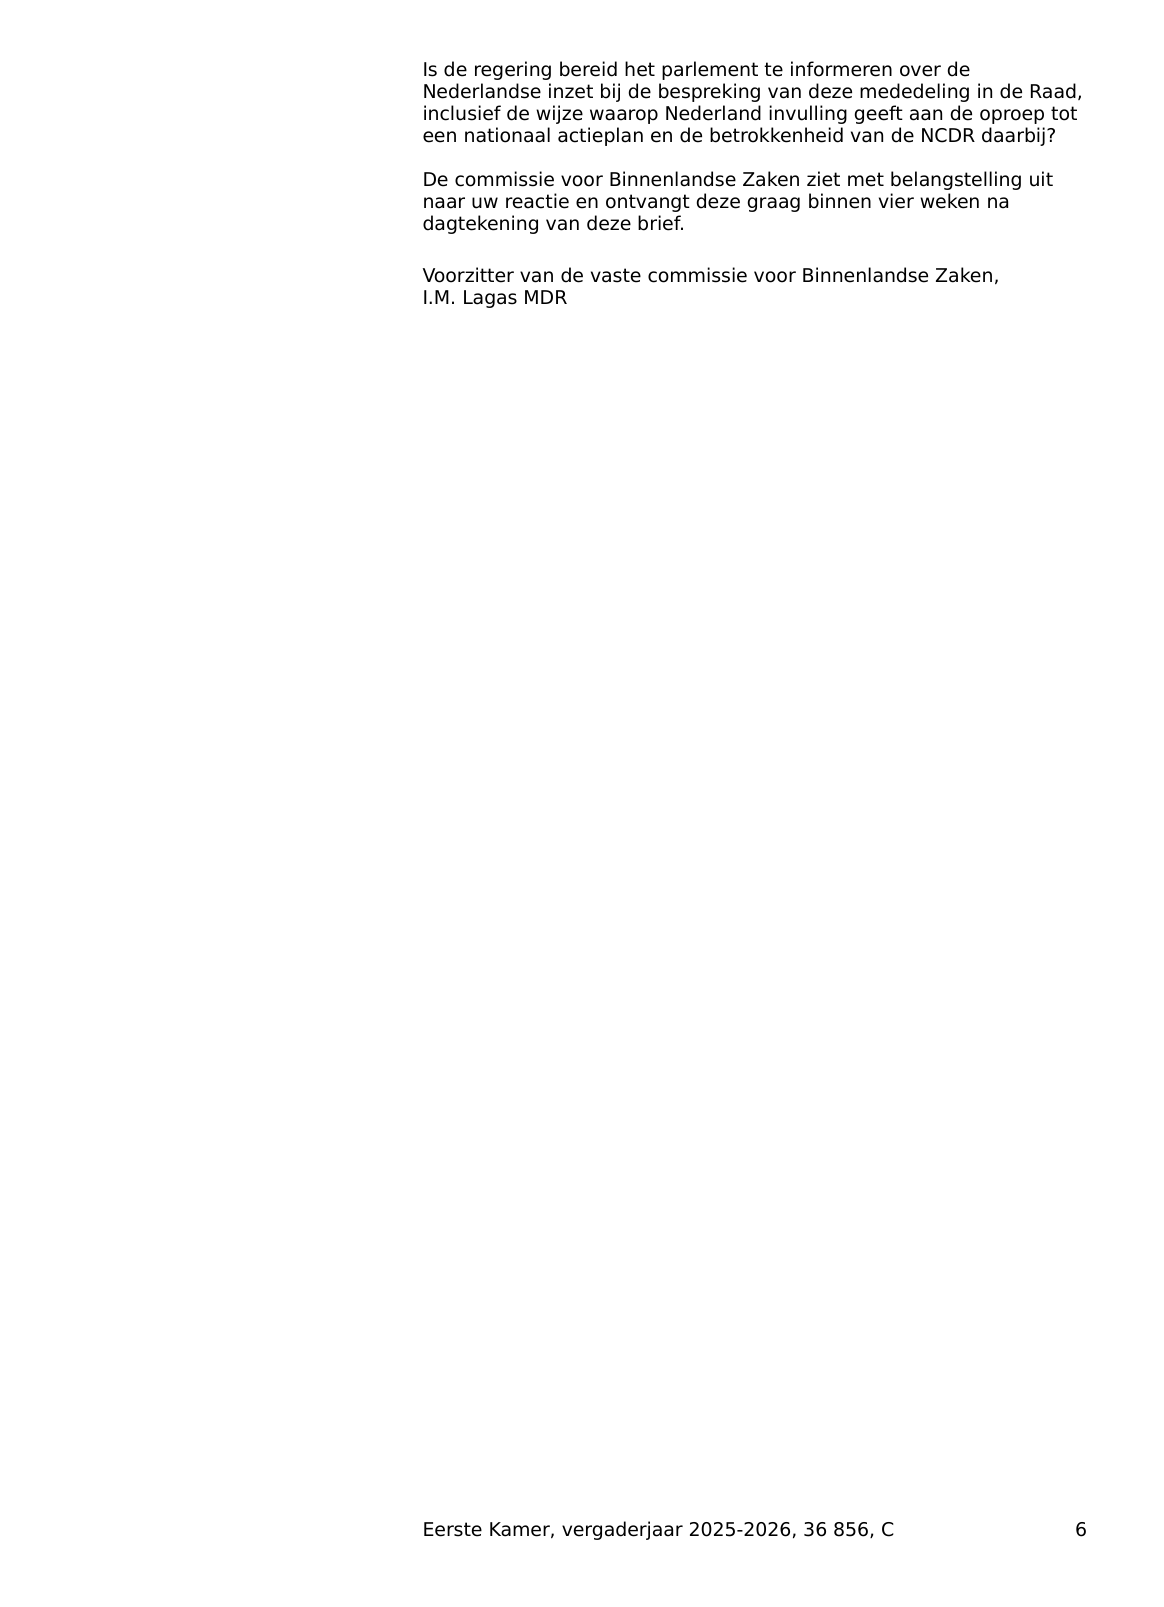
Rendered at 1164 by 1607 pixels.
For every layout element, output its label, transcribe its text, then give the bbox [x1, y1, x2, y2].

text Is de regering bereid het parlement te informeren over de Nederlandse inzet bij de bespreking van deze mededeling in de Raad, inclusief de wijze waarop Nederland invulling geeft aan de oproep tot een nationaal actieplan en de betrokkenheid van de NCDR daarbij? [422, 59, 1087, 147]
text Voorzitter van de vaste commissie voor Binnenlandse Zaken, I.M. Lagas MDR [422, 265, 1087, 309]
text De commissie voor Binnenlandse Zaken ziet met belangstelling uit naar uw reactie en ontvangt deze graag binnen vier weken na dagtekening van deze brief. [422, 169, 1087, 235]
